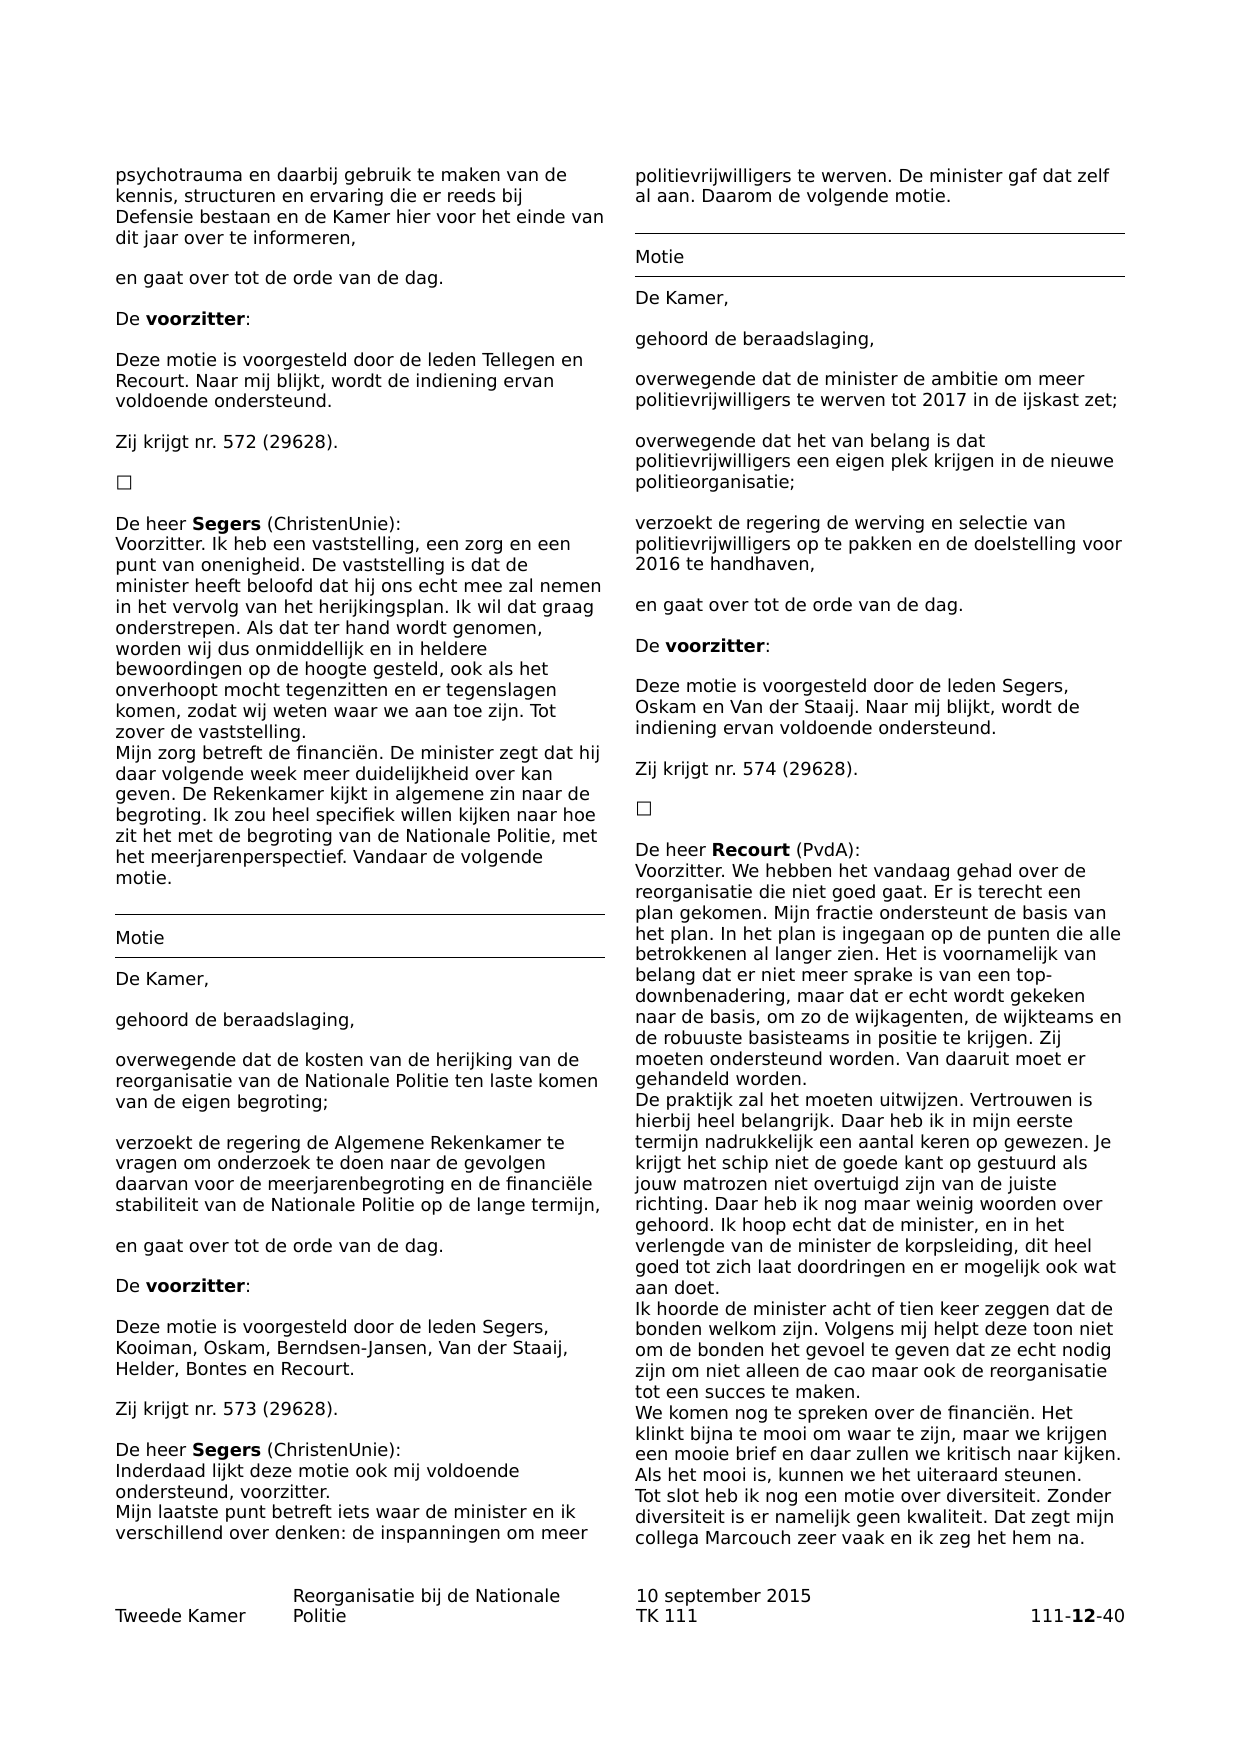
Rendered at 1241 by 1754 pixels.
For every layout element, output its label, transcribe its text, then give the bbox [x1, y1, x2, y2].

text Zij krijgt nr. 573 (29628). [115, 1399, 605, 1420]
text overwegende dat de minister de ambitie om meer politievrijwilligers te werven tot 2017 in de ijskast zet; [635, 369, 1125, 411]
text Mijn laatste punt betreft iets waar de minister en ik verschillend over denken: de inspanningen om meer [115, 1502, 605, 1544]
text gehoord de beraadslaging, [635, 328, 1125, 349]
text Deze motie is voorgesteld door de leden Segers, Oskam en Van der Staaij. Naar mij blijkt, wordt de indiening ervan voldoende ondersteund. [635, 676, 1125, 738]
text overwegende dat het van belang is dat politievrijwilligers een eigen plek krijgen in de nieuwe politieorganisatie; [635, 431, 1125, 493]
text ⬜ [115, 473, 605, 493]
text ⬜ [635, 799, 1125, 820]
text verzoekt de regering de werving en selectie van politievrijwilligers op te pakken en de doelstelling voor 2016 te handhaven, [635, 513, 1125, 575]
text De heer Recourt (PvdA): [635, 840, 1125, 861]
text De Kamer, [635, 288, 1125, 308]
text De voorzitter: [115, 1276, 605, 1297]
text De heer Segers (ChristenUnie): [115, 1440, 605, 1461]
text Inderdaad lijkt deze motie ook mij voldoende ondersteund, voorzitter. [115, 1461, 605, 1502]
text en gaat over tot de orde van de dag. [115, 1235, 605, 1256]
text Motie [635, 247, 1125, 268]
text politievrijwilligers te werven. De minister gaf dat zelf al aan. Daarom de volgende motie. [635, 165, 1125, 207]
text We komen nog te spreken over de financiën. Het klinkt bijna te mooi om waar te zijn, maar we krijgen een mooie brief en daar zullen we kritisch naar kijken. Als het mooi is, kunnen we het uiteraard steunen. [635, 1402, 1125, 1486]
text verzoekt de regering de Algemene Rekenkamer te vragen om onderzoek te doen naar de gevolgen daarvan voor de meerjarenbegroting en de financiële stabiliteit van de Nationale Politie op de lange termijn, [115, 1132, 605, 1215]
text en gaat over tot de orde van de dag. [635, 595, 1125, 616]
text De voorzitter: [115, 309, 605, 330]
text Motie [115, 928, 605, 949]
text overwegende dat de kosten van de herijking van de reorganisatie van de Nationale Politie ten laste komen van de eigen begroting; [115, 1050, 605, 1112]
text De praktijk zal het moeten uitwijzen. Vertrouwen is hierbij heel belangrijk. Daar heb ik in mijn eerste termijn nadrukkelijk een aantal keren op gewezen. Je krijgt het schip niet de goede kant op gestuurd als jouw matrozen niet overtuigd zijn van de juiste richting. Daar heb ik nog maar weinig woorden over gehoord. Ik hoop echt dat de minister, en in het verlengde van de minister de korpsleiding, dit heel goed tot zich laat doordringen en er mogelijk ook wat aan doet. [635, 1090, 1125, 1298]
text De Kamer, [115, 969, 605, 989]
text Tot slot heb ik nog een motie over diversiteit. Zonder diversiteit is er namelijk geen kwaliteit. Dat zegt mijn collega Marcouch zeer vaak en ik zeg het hem na. [635, 1486, 1125, 1548]
text Zij krijgt nr. 572 (29628). [115, 432, 605, 453]
text Mijn zorg betreft de financiën. De minister zegt dat hij daar volgende week meer duidelijkheid over kan geven. De Rekenkamer kijkt in algemene zin naar de begroting. Ik zou heel specifiek willen kijken naar hoe zit het met de begroting van de Nationale Politie, met het meerjarenperspectief. Vandaar de volgende motie. [115, 742, 605, 888]
text De voorzitter: [635, 636, 1125, 656]
text Zij krijgt nr. 574 (29628). [635, 758, 1125, 779]
text De heer Segers (ChristenUnie): [115, 513, 605, 534]
text Voorzitter. Ik heb een vaststelling, een zorg en een punt van onenigheid. De vaststelling is dat de minister heeft beloofd dat hij ons echt mee zal nemen in het vervolg van het herijkingsplan. Ik wil dat graag onderstrepen. Als dat ter hand wordt genomen, worden wij dus onmiddellijk en in heldere bewoordingen op de hoogte gesteld, ook als het onverhoopt mocht tegenzitten en er tegenslagen komen, zodat wij weten waar we aan toe zijn. Tot zover de vaststelling. [115, 534, 605, 742]
text Deze motie is voorgesteld door de leden Tellegen en Recourt. Naar mij blijkt, wordt de indiening ervan voldoende ondersteund. [115, 350, 605, 412]
text gehoord de beraadslaging, [115, 1009, 605, 1030]
text Voorzitter. We hebben het vandaag gehad over de reorganisatie die niet goed gaat. Er is terecht een plan gekomen. Mijn fractie ondersteunt de basis van het plan. In het plan is ingegaan op de punten die alle betrokkenen al langer zien. Het is voornamelijk van belang dat er niet meer sprake is van een top-downbenadering, maar dat er echt wordt gekeken naar de basis, om zo de wijkagenten, de wijkteams en de robuuste basisteams in positie te krijgen. Zij moeten ondersteund worden. Van daaruit moet er gehandeld worden. [635, 861, 1125, 1090]
text Deze motie is voorgesteld door de leden Segers, Kooiman, Oskam, Berndsen-Jansen, Van der Staaij, Helder, Bontes en Recourt. [115, 1317, 605, 1379]
text en gaat over tot de orde van de dag. [115, 268, 605, 289]
text Ik hoorde de minister acht of tien keer zeggen dat de bonden welkom zijn. Volgens mij helpt deze toon niet om de bonden het gevoel te geven dat ze echt nodig zijn om niet alleen de cao maar ook de reorganisatie tot een succes te maken. [635, 1298, 1125, 1402]
text psychotrauma en daarbij gebruik te maken van de kennis, structuren en ervaring die er reeds bij Defensie bestaan en de Kamer hier voor het einde van dit jaar over te informeren, [115, 165, 605, 248]
